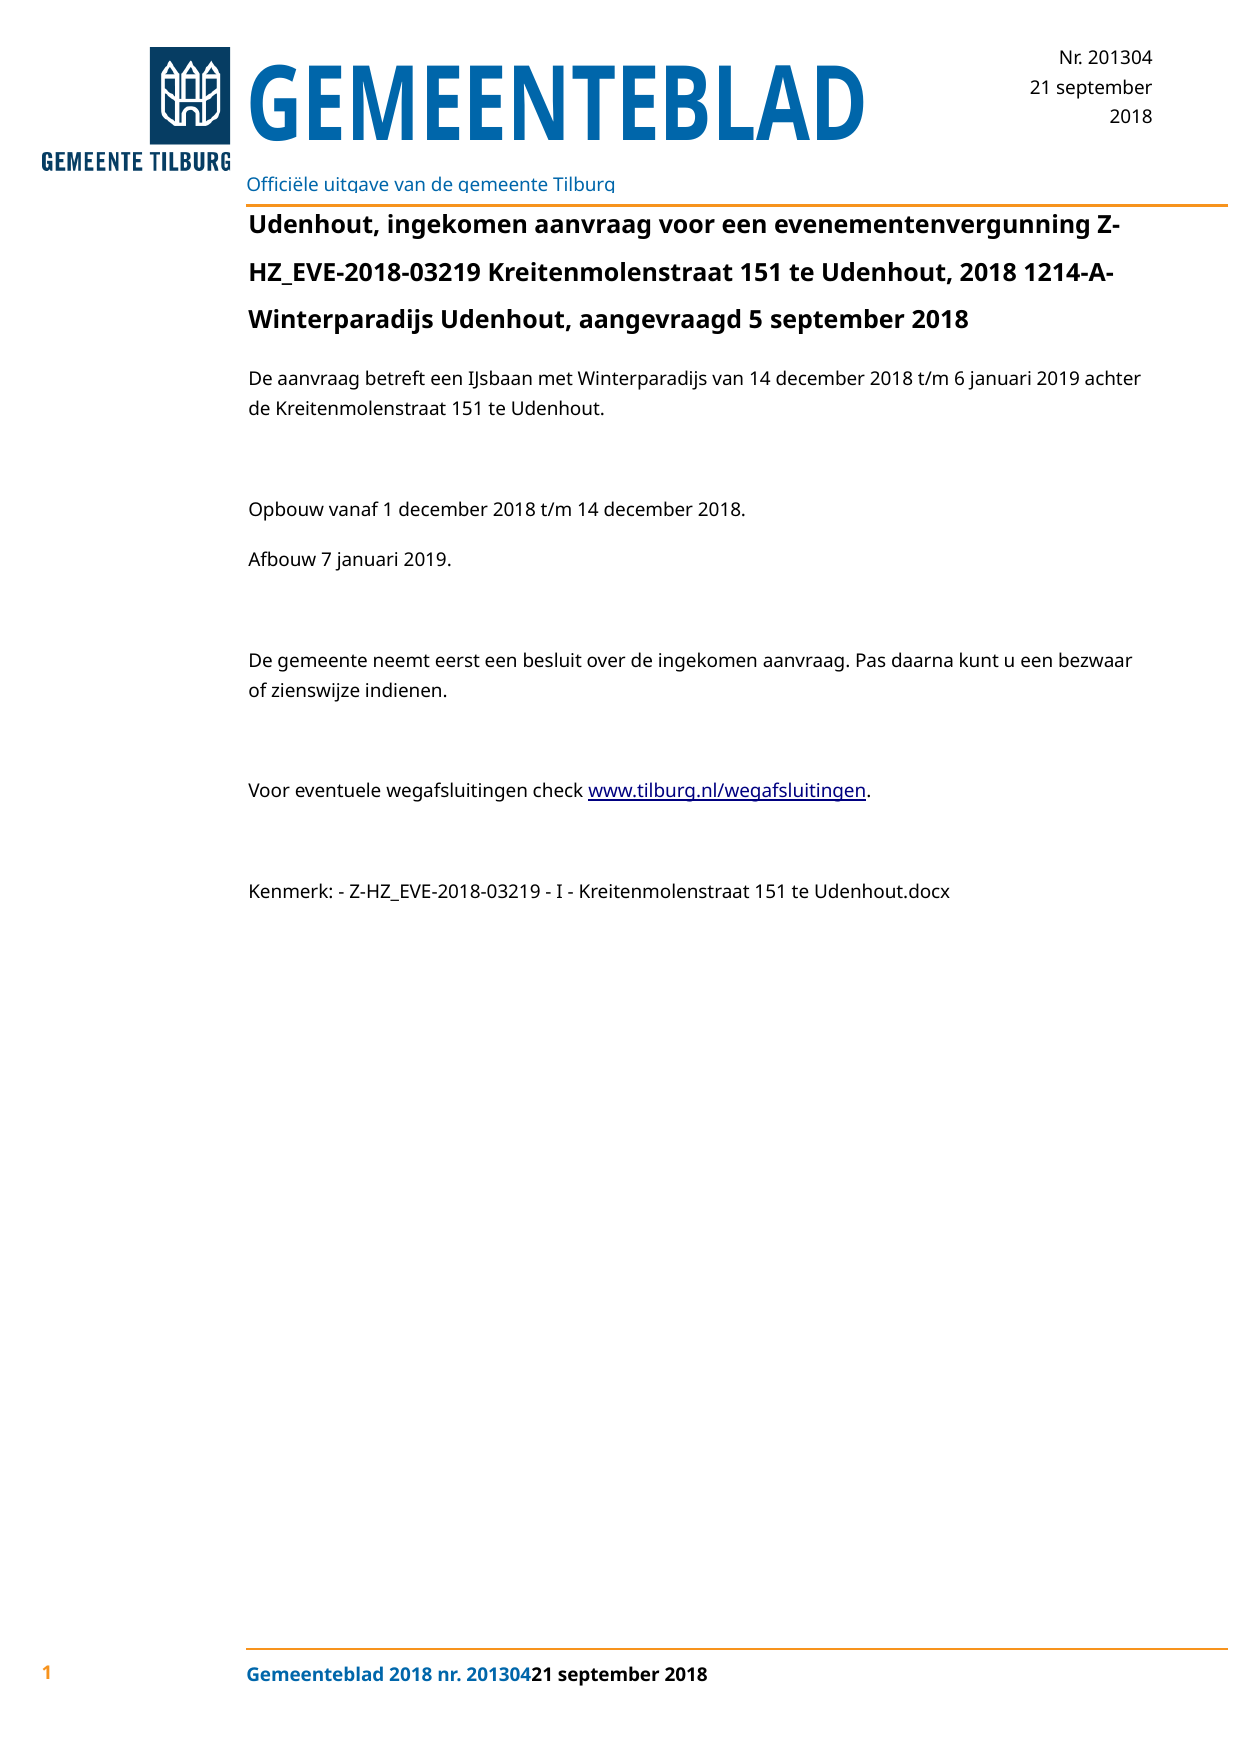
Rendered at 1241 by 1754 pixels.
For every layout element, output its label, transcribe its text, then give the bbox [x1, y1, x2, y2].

text De gemeente neemt eerst een besluit over de ingekomen aanvraag. Pas daarna kunt u een bezwaar of zienswijze indienen. [248, 647, 1152, 702]
picture [41, 47, 231, 172]
text Voor eventuele wegafsluitingen check www.tilburg.nl/wegafsluitingen. [248, 778, 1152, 803]
text De aanvraag betreft een IJsbaan met Winterparadijs van 14 december 2018 t/m 6 januari 2019 achter de Kreitenmolenstraat 151 te Udenhout. [248, 366, 1152, 421]
text Afbouw 7 januari 2019. [248, 546, 1152, 572]
text Kenmerk: - Z-HZ_EVE-2018-03219 - I - Kreitenmolenstraat 151 te Udenhout.docx [248, 878, 1152, 904]
text Opbouw vanaf 1 december 2018 t/m 14 december 2018. [248, 496, 1152, 522]
text Udenhout, ingekomen aanvraag voor een evenementenvergunning Z-HZ_EVE-2018-03219 Kreitenmolenstraat 151 te Udenhout, 2018 1214-A-Winterparadijs Udenhout, aangevraagd 5 september 2018 [248, 207, 1152, 336]
